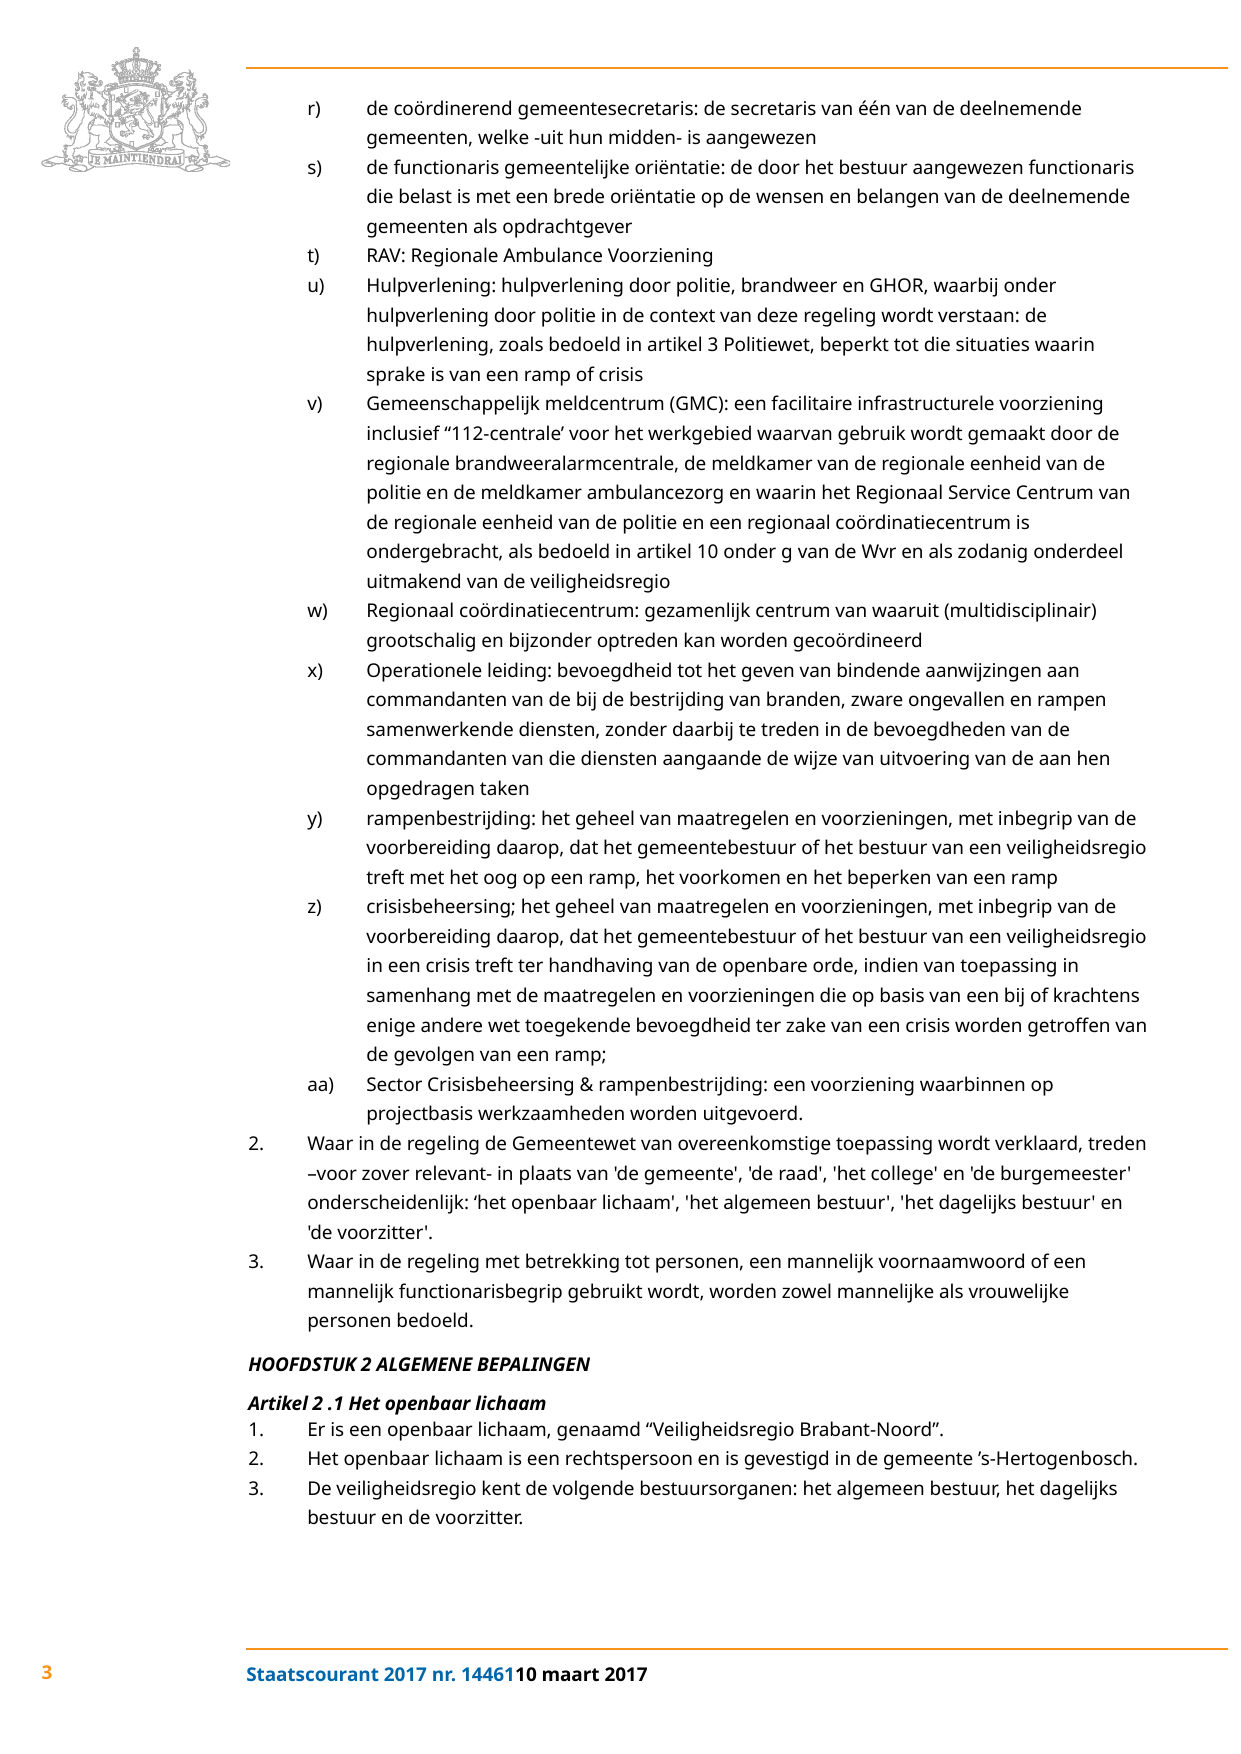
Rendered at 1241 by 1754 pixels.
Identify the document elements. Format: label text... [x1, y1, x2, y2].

list rampenbestrijding: het geheel van maatregelen en voorzieningen, met inbegrip van de voorbereiding daarop, dat het gemeentebestuur of het bestuur van een veiligheidsregio treft met het oog op een ramp, het voorkomen en het beperken van een ramp [307, 805, 1152, 890]
picture [41, 47, 231, 172]
list RAV: Regionale Ambulance Voorziening [307, 243, 1152, 268]
list Operationele leiding: bevoegdheid tot het geven van bindende aanwijzingen aan commandanten van de bij de bestrijding van branden, zware ongevallen en rampen samenwerkende diensten, zonder daarbij te treden in de bevoegdheden van de commandanten van die diensten aangaande de wijze van uitvoering van de aan hen opgedragen taken [307, 657, 1152, 801]
list Het openbaar lichaam is een rechtspersoon en is gevestigd in de gemeente ’s-Hertogenbosch. [248, 1445, 1152, 1471]
list crisisbeheersing; het geheel van maatregelen en voorzieningen, met inbegrip van de voorbereiding daarop, dat het gemeentebestuur of het bestuur van een veiligheidsregio in een crisis treft ter handhaving van de openbare orde, indien van toepassing in samenhang met de maatregelen en voorzieningen die op basis van een bij of krachtens enige andere wet toegekende bevoegdheid ter zake van een crisis worden getroffen van de gevolgen van een ramp; [307, 893, 1152, 1067]
list de coördinerend gemeentesecretaris: de secretaris van één van de deelnemende gemeenten, welke -uit hun midden- is aangewezen [307, 95, 1152, 150]
list Gemeenschappelijk meldcentrum (GMC): een facilitaire infrastructurele voorziening inclusief “112-centrale’ voor het werkgebied waarvan gebruik wordt gemaakt door de regionale brandweeralarmcentrale, de meldkamer van de regionale eenheid van de politie en de meldkamer ambulancezorg en waarin het Regionaal Service Centrum van de regionale eenheid van de politie en een regionaal coördinatiecentrum is ondergebracht, als bedoeld in artikel 10 onder g van de Wvr en als zodanig onderdeel uitmakend van de veiligheidsregio [307, 391, 1152, 594]
list Sector Crisisbeheersing & rampenbestrijding: een voorziening waarbinnen op projectbasis werkzaamheden worden uitgevoerd. [307, 1071, 1152, 1126]
list De veiligheidsregio kent de volgende bestuursorganen: het algemeen bestuur, het dagelijks bestuur en de voorzitter. [248, 1475, 1152, 1530]
list Regionaal coördinatiecentrum: gezamenlijk centrum van waaruit (multidisciplinair) grootschalig en bijzonder optreden kan worden gecoördineerd [307, 598, 1152, 653]
text Artikel 2 .1 Het openbaar lichaam [248, 1390, 1152, 1416]
list Waar in de regeling de Gemeentewet van overeenkomstige toepassing wordt verklaard, treden –voor zover relevant- in plaats van 'de gemeente', 'de raad', 'het college' en 'de burgemeester' onderscheidenlijk: ‘het openbaar lichaam', 'het algemeen bestuur', 'het dagelijks bestuur' en 'de voorzitter'. [248, 1130, 1152, 1245]
text HOOFDSTUK 2 ALGEMENE BEPALINGEN [248, 1351, 1152, 1377]
list Hulpverlening: hulpverlening door politie, brandweer en GHOR, waarbij onder hulpverlening door politie in de context van deze regeling wordt verstaan: de hulpverlening, zoals bedoeld in artikel 3 Politiewet, beperkt tot die situaties waarin sprake is van een ramp of crisis [307, 272, 1152, 387]
list de functionaris gemeentelijke oriëntatie: de door het bestuur aangewezen functionaris die belast is met een brede oriëntatie op de wensen en belangen van de deelnemende gemeenten als opdrachtgever [307, 154, 1152, 239]
list Waar in de regeling met betrekking tot personen, een mannelijk voornaamwoord of een mannelijk functionarisbegrip gebruikt wordt, worden zowel mannelijke als vrouwelijke personen bedoeld. [248, 1248, 1152, 1333]
list Er is een openbaar lichaam, genaamd “Veiligheidsregio Brabant-Noord”. [248, 1416, 1152, 1442]
